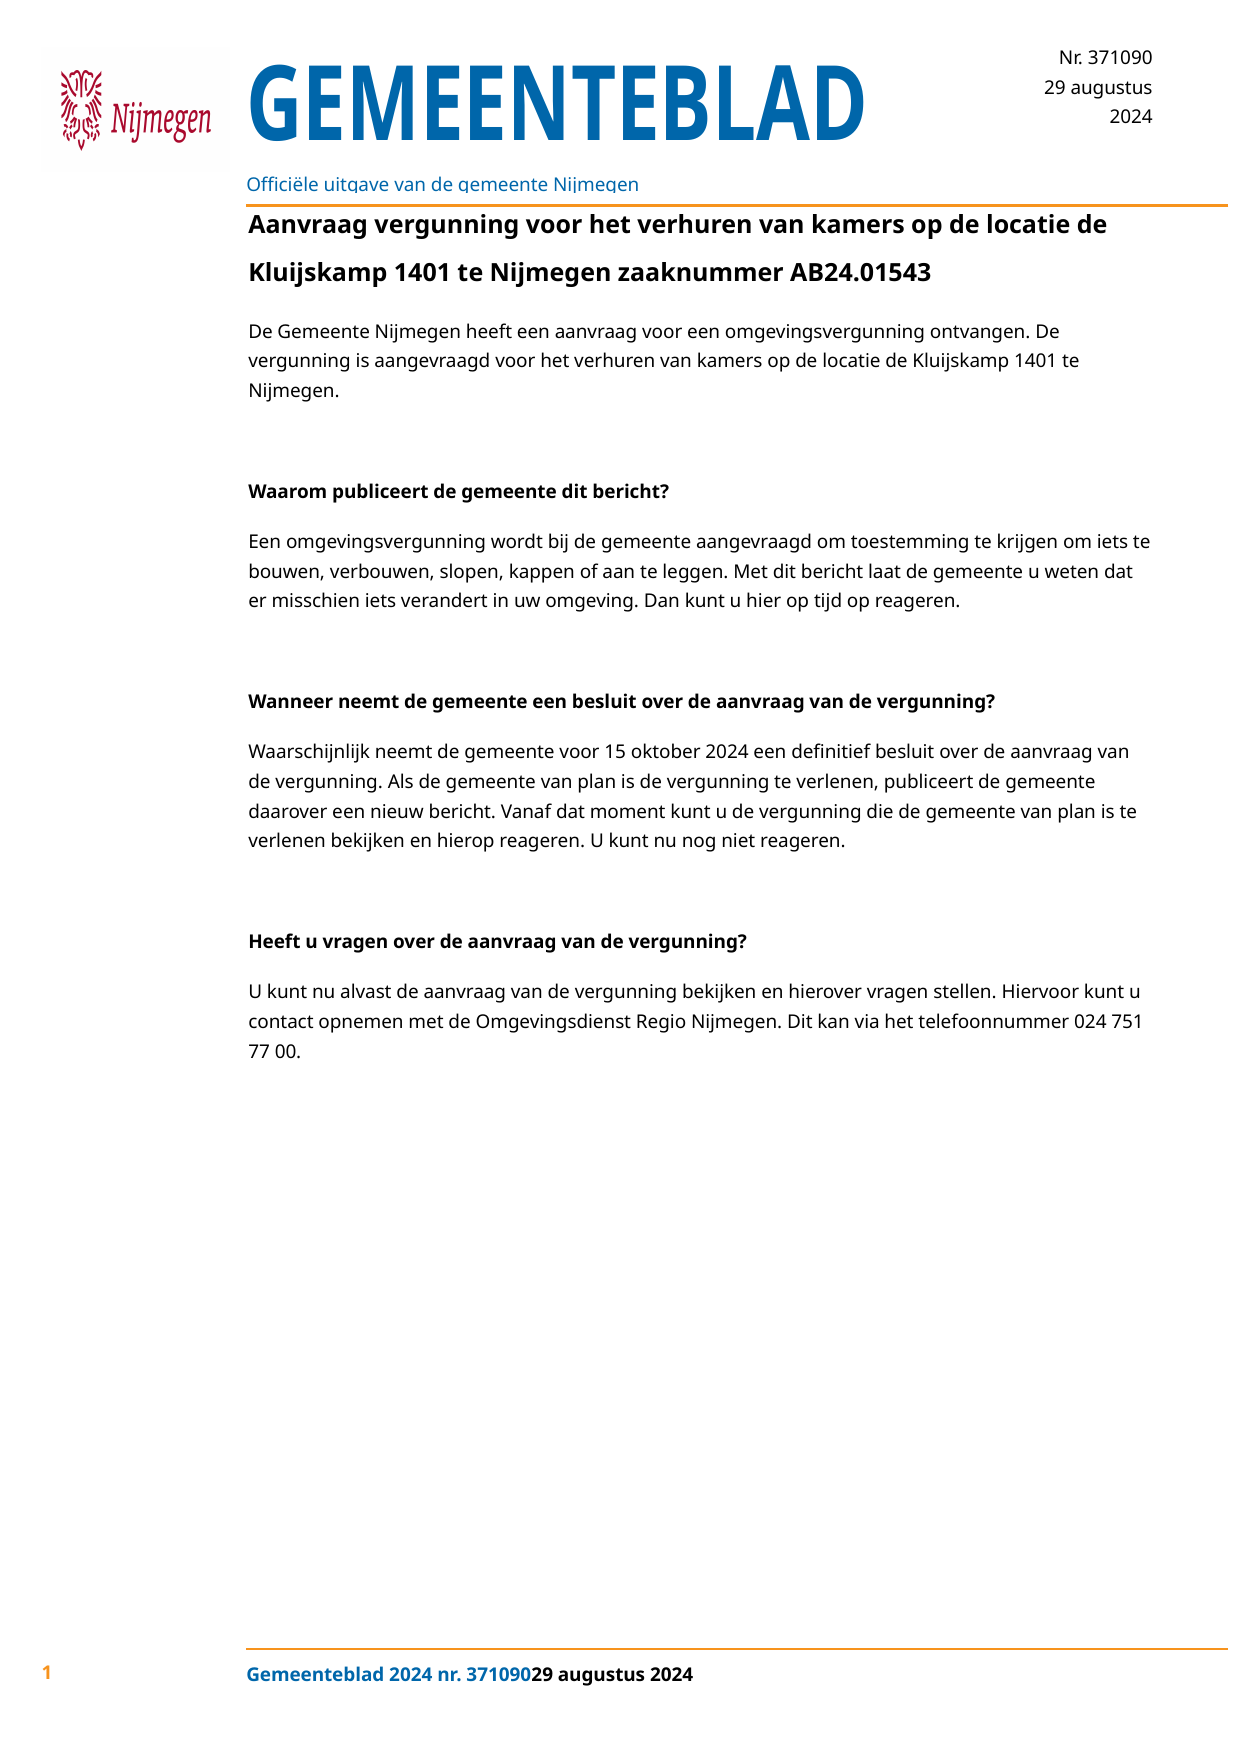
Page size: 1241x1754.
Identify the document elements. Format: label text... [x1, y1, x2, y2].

text U kunt nu alvast de aanvraag van de vergunning bekijken en hierover vragen stellen. Hiervoor kunt u contact opnemen met de Omgevingsdienst Regio Nijmegen. Dit kan via het telefoonnummer 024 751 77 00. [248, 979, 1152, 1064]
text Aanvraag vergunning voor het verhuren van kamers op de locatie de Kluijskamp 1401 te Nijmegen zaaknummer AB24.01543 [248, 207, 1152, 288]
text Waarschijnlijk neemt de gemeente voor 15 oktober 2024 een definitief besluit over de aanvraag van de vergunning. Als de gemeente van plan is de vergunning te verlenen, publiceert de gemeente daarover een nieuw bericht. Vanaf dat moment kunt u de vergunning die de gemeente van plan is te verlenen bekijken en hierop reageren. U kunt nu nog niet reageren. [248, 739, 1152, 853]
text Een omgevingsvergunning wordt bij de gemeente aangevraagd om toestemming te krijgen om iets te bouwen, verbouwen, slopen, kappen of aan te leggen. Met dit bericht laat de gemeente u weten dat er misschien iets verandert in uw omgeving. Dan kunt u hier op tijd op reageren. [248, 528, 1152, 613]
text Heeft u vragen over de aanvraag van de vergunning? [248, 928, 1152, 954]
text Waarom publiceert de gemeente dit bericht? [248, 478, 1152, 504]
text De Gemeente Nijmegen heeft een aanvraag voor een omgevingsvergunning ontvangen. De vergunning is aangevraagd voor het verhuren van kamers op de locatie de Kluijskamp 1401 te Nijmegen. [248, 318, 1152, 403]
picture [41, 47, 231, 172]
text Wanneer neemt de gemeente een besluit over de aanvraag van de vergunning? [248, 688, 1152, 714]
